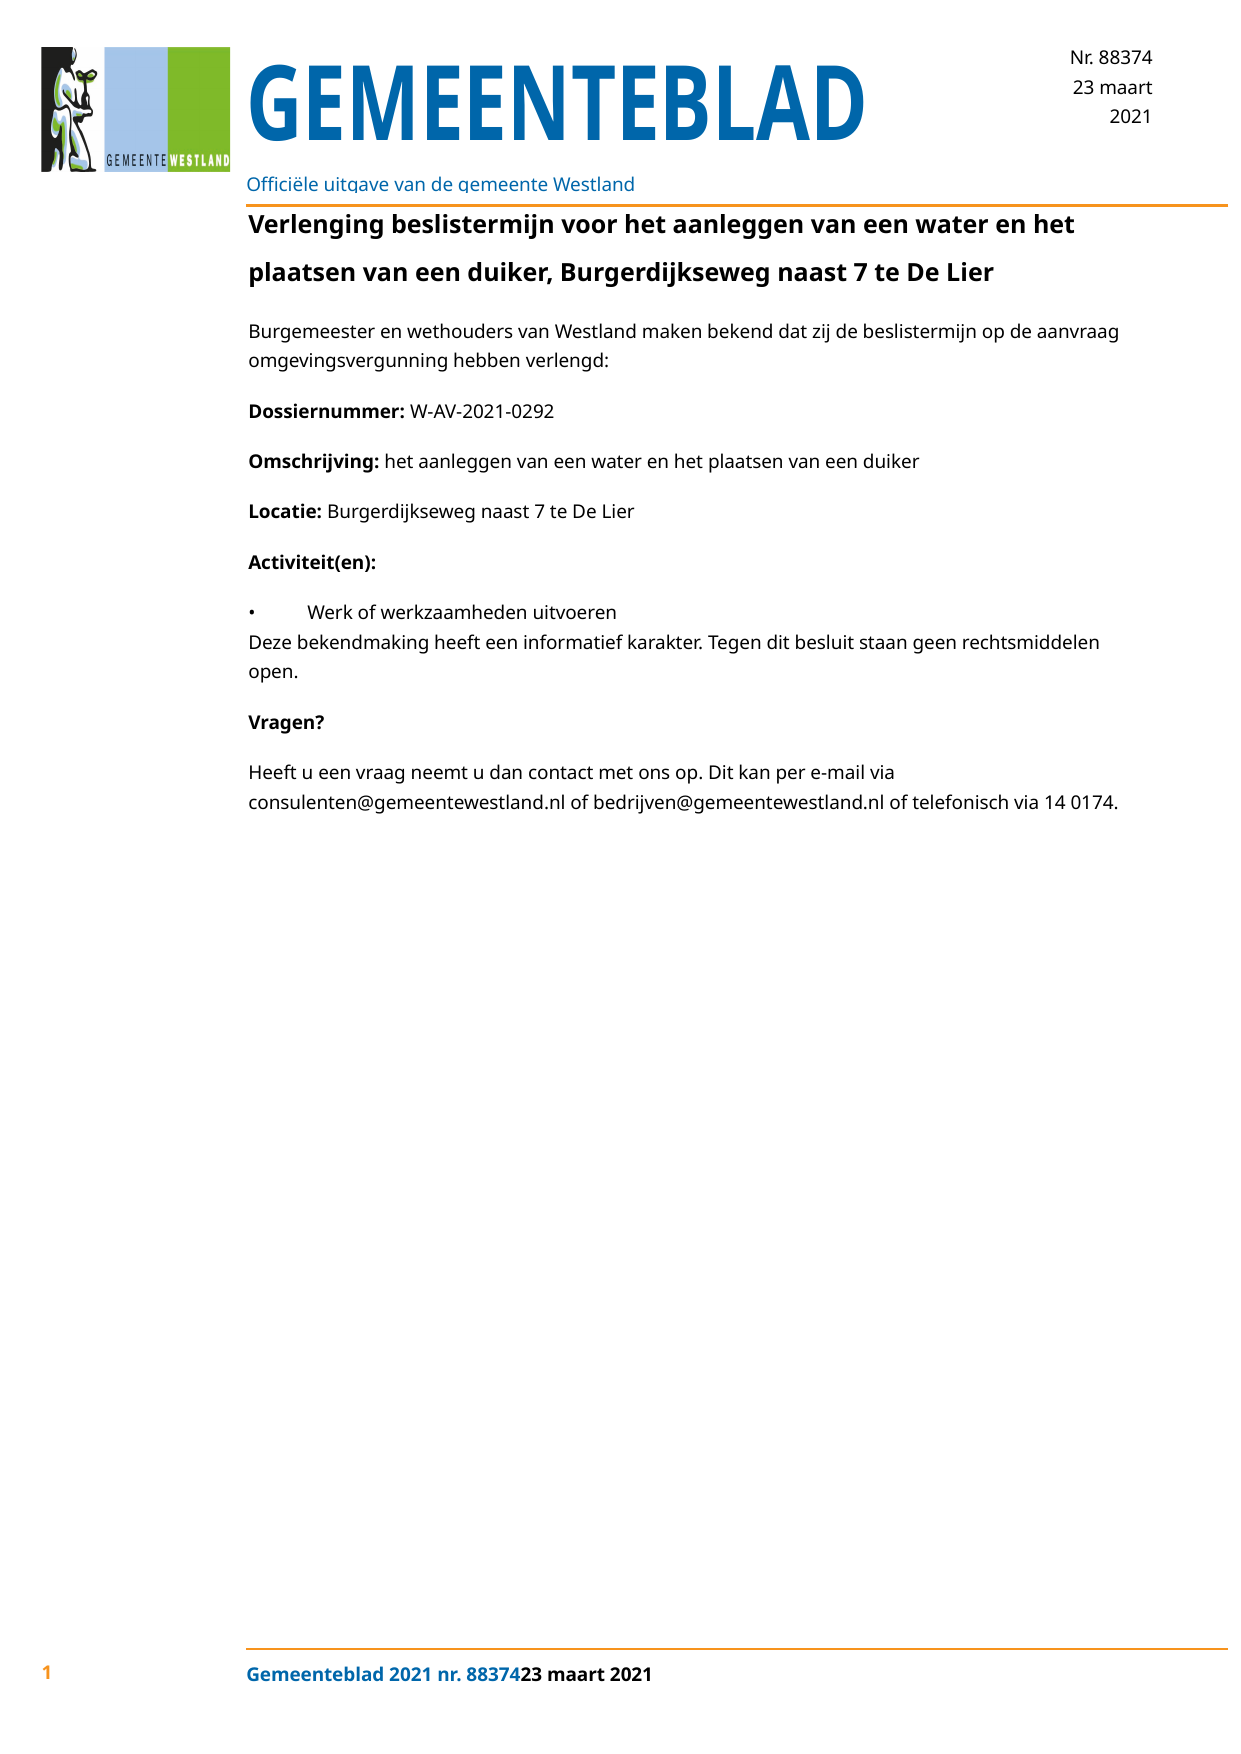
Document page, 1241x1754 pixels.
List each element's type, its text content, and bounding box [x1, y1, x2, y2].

text Vragen? [248, 709, 1152, 735]
text Verlenging beslistermijn voor het aanleggen van een water en het plaatsen van een duiker, Burgerdijkseweg naast 7 te De Lier [248, 207, 1152, 288]
text Dossiernummer: W-AV-2021-0292 [248, 398, 1152, 424]
text Omschrijving: het aanleggen van een water en het plaatsen van een duiker [248, 448, 1152, 474]
text Activiteit(en): [248, 549, 1152, 575]
text Heeft u een vraag neemt u dan contact met ons op. Dit kan per e-mail via consulenten@gemeentewestland.nl of bedrijven@gemeentewestland.nl of telefonisch via 14 0174. [248, 759, 1152, 815]
text Burgemeester en wethouders van Westland maken bekend dat zij de beslistermijn op de aanvraag omgevingsvergunning hebben verlengd: [248, 318, 1152, 373]
text Deze bekendmaking heeft een informatief karakter. Tegen dit besluit staan geen rechtsmiddelen open. [248, 629, 1152, 684]
list Werk of werkzaamheden uitvoeren [248, 599, 1152, 625]
picture [41, 47, 231, 172]
text Locatie: Burgerdijkseweg naast 7 te De Lier [248, 499, 1152, 524]
